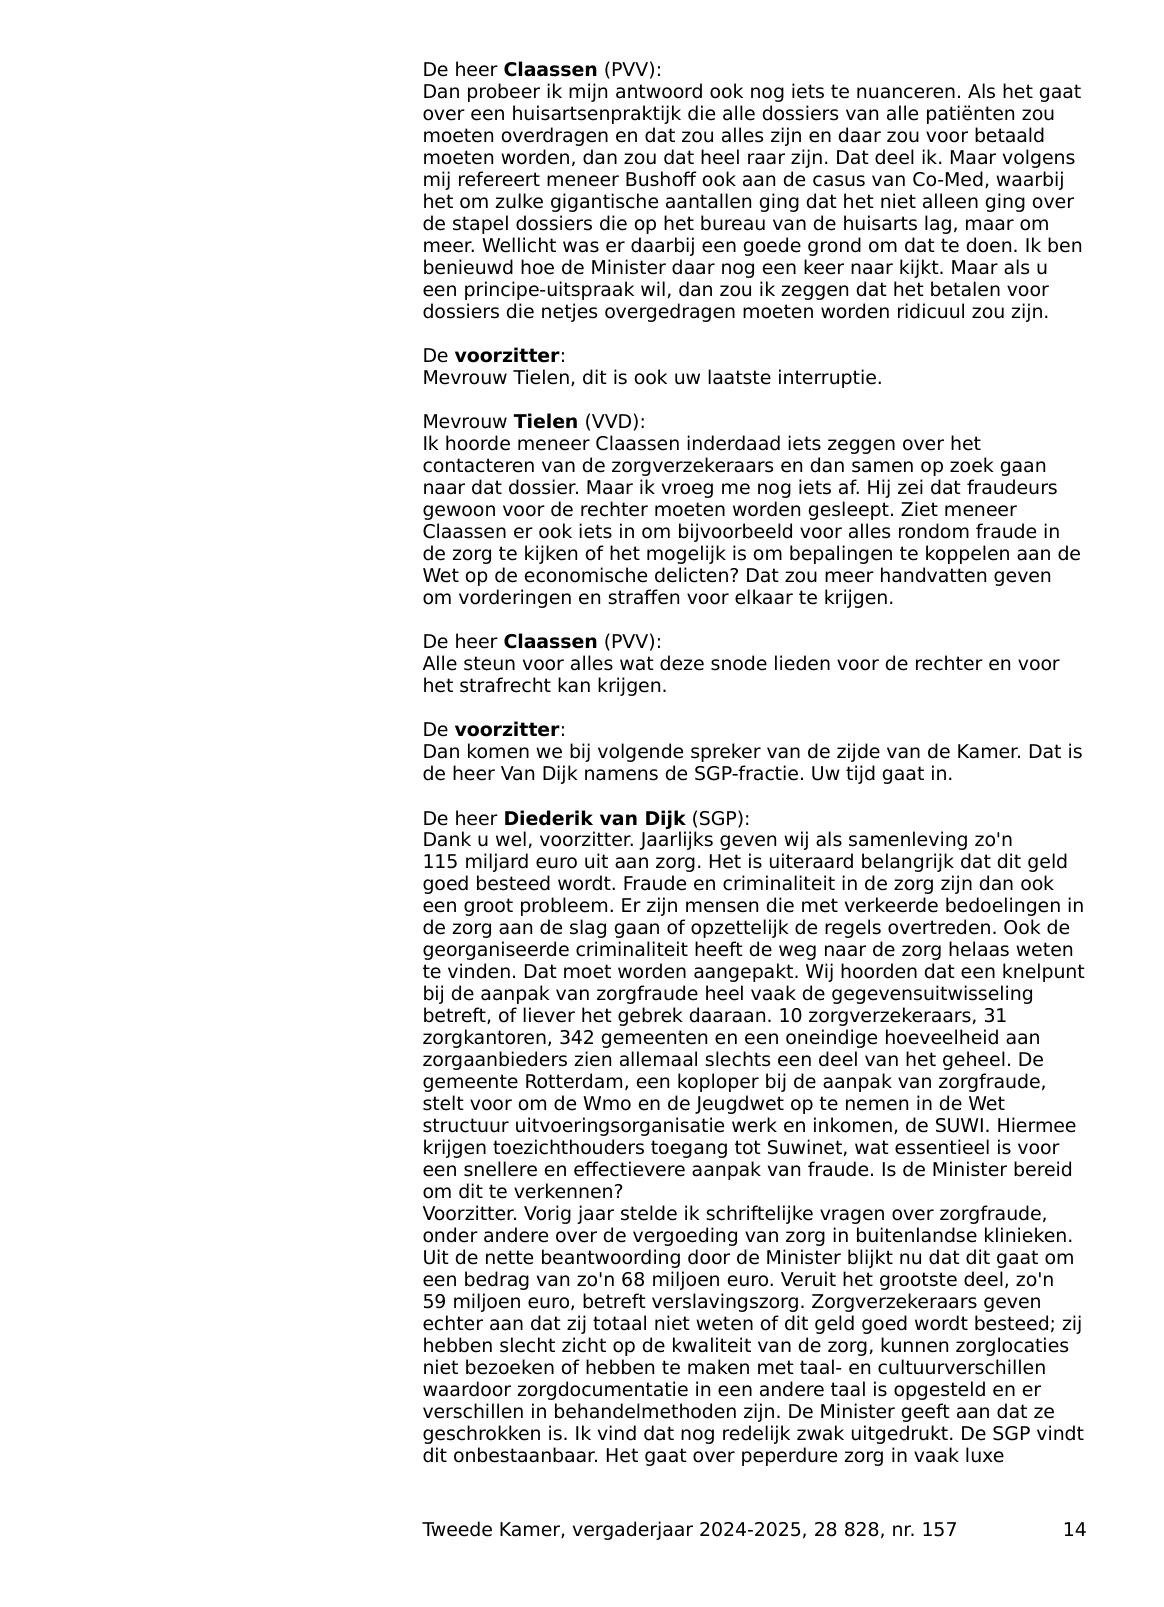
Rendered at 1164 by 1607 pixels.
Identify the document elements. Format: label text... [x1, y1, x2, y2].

text Dank u wel, voorzitter. Jaarlijks geven wij als samenleving zo'n 115 miljard euro uit aan zorg. Het is uiteraard belangrijk dat dit geld goed besteed wordt. Fraude en criminaliteit in de zorg zijn dan ook een groot probleem. Er zijn mensen die met verkeerde bedoelingen in de zorg aan de slag gaan of opzettelijk de regels overtreden. Ook de georganiseerde criminaliteit heeft de weg naar de zorg helaas weten te vinden. Dat moet worden aangepakt. Wij hoorden dat een knelpunt bij de aanpak van zorgfraude heel vaak de gegevensuitwisseling betreft, of liever het gebrek daaraan. 10 zorgverzekeraars, 31 zorgkantoren, 342 gemeenten en een oneindige hoeveelheid aan zorgaanbieders zien allemaal slechts een deel van het geheel. De gemeente Rotterdam, een koploper bij de aanpak van zorgfraude, stelt voor om de Wmo en de Jeugdwet op te nemen in de Wet structuur uitvoeringsorganisatie werk en inkomen, de SUWI. Hiermee krijgen toezichthouders toegang tot Suwinet, wat essentieel is voor een snellere en effectievere aanpak van fraude. Is de Minister bereid om dit te verkennen? [422, 829, 1087, 1203]
text De heer Claassen (PVV): [422, 59, 1087, 81]
text Ik hoorde meneer Claassen inderdaad iets zeggen over het contacteren van de zorgverzekeraars en dan samen op zoek gaan naar dat dossier. Maar ik vroeg me nog iets af. Hij zei dat fraudeurs gewoon voor de rechter moeten worden gesleept. Ziet meneer Claassen er ook iets in om bijvoorbeeld voor alles rondom fraude in de zorg te kijken of het mogelijk is om bepalingen te koppelen aan de Wet op de economische delicten? Dat zou meer handvatten geven om vorderingen en straffen voor elkaar te krijgen. [422, 433, 1087, 609]
text Alle steun voor alles wat deze snode lieden voor de rechter en voor het strafrecht kan krijgen. [422, 653, 1087, 697]
text Mevrouw Tielen (VVD): [422, 411, 1087, 433]
text De voorzitter: [422, 345, 1087, 367]
text De heer Diederik van Dijk (SGP): [422, 807, 1087, 829]
text De voorzitter: [422, 719, 1087, 741]
text Mevrouw Tielen, dit is ook uw laatste interruptie. [422, 367, 1087, 389]
text Dan komen we bij volgende spreker van de zijde van de Kamer. Dat is de heer Van Dijk namens de SGP-fractie. Uw tijd gaat in. [422, 741, 1087, 785]
text Dan probeer ik mijn antwoord ook nog iets te nuanceren. Als het gaat over een huisartsenpraktijk die alle dossiers van alle patiënten zou moeten overdragen en dat zou alles zijn en daar zou voor betaald moeten worden, dan zou dat heel raar zijn. Dat deel ik. Maar volgens mij refereert meneer Bushoff ook aan de casus van Co-Med, waarbij het om zulke gigantische aantallen ging dat het niet alleen ging over de stapel dossiers die op het bureau van de huisarts lag, maar om meer. Wellicht was er daarbij een goede grond om dat te doen. Ik ben benieuwd hoe de Minister daar nog een keer naar kijkt. Maar als u een principe-uitspraak wil, dan zou ik zeggen dat het betalen voor dossiers die netjes overgedragen moeten worden ridicuul zou zijn. [422, 81, 1087, 323]
text De heer Claassen (PVV): [422, 631, 1087, 653]
text Voorzitter. Vorig jaar stelde ik schriftelijke vragen over zorgfraude, onder andere over de vergoeding van zorg in buitenlandse klinieken. Uit de nette beantwoording door de Minister blijkt nu dat dit gaat om een bedrag van zo'n 68 miljoen euro. Veruit het grootste deel, zo'n 59 miljoen euro, betreft verslavingszorg. Zorgverzekeraars geven echter aan dat zij totaal niet weten of dit geld goed wordt besteed; zij hebben slecht zicht op de kwaliteit van de zorg, kunnen zorglocaties niet bezoeken of hebben te maken met taal- en cultuurverschillen waardoor zorgdocumentatie in een andere taal is opgesteld en er verschillen in behandelmethoden zijn. De Minister geeft aan dat ze geschrokken is. Ik vind dat nog redelijk zwak uitgedrukt. De SGP vindt dit onbestaanbaar. Het gaat over peperdure zorg in vaak luxe [422, 1203, 1087, 1467]
